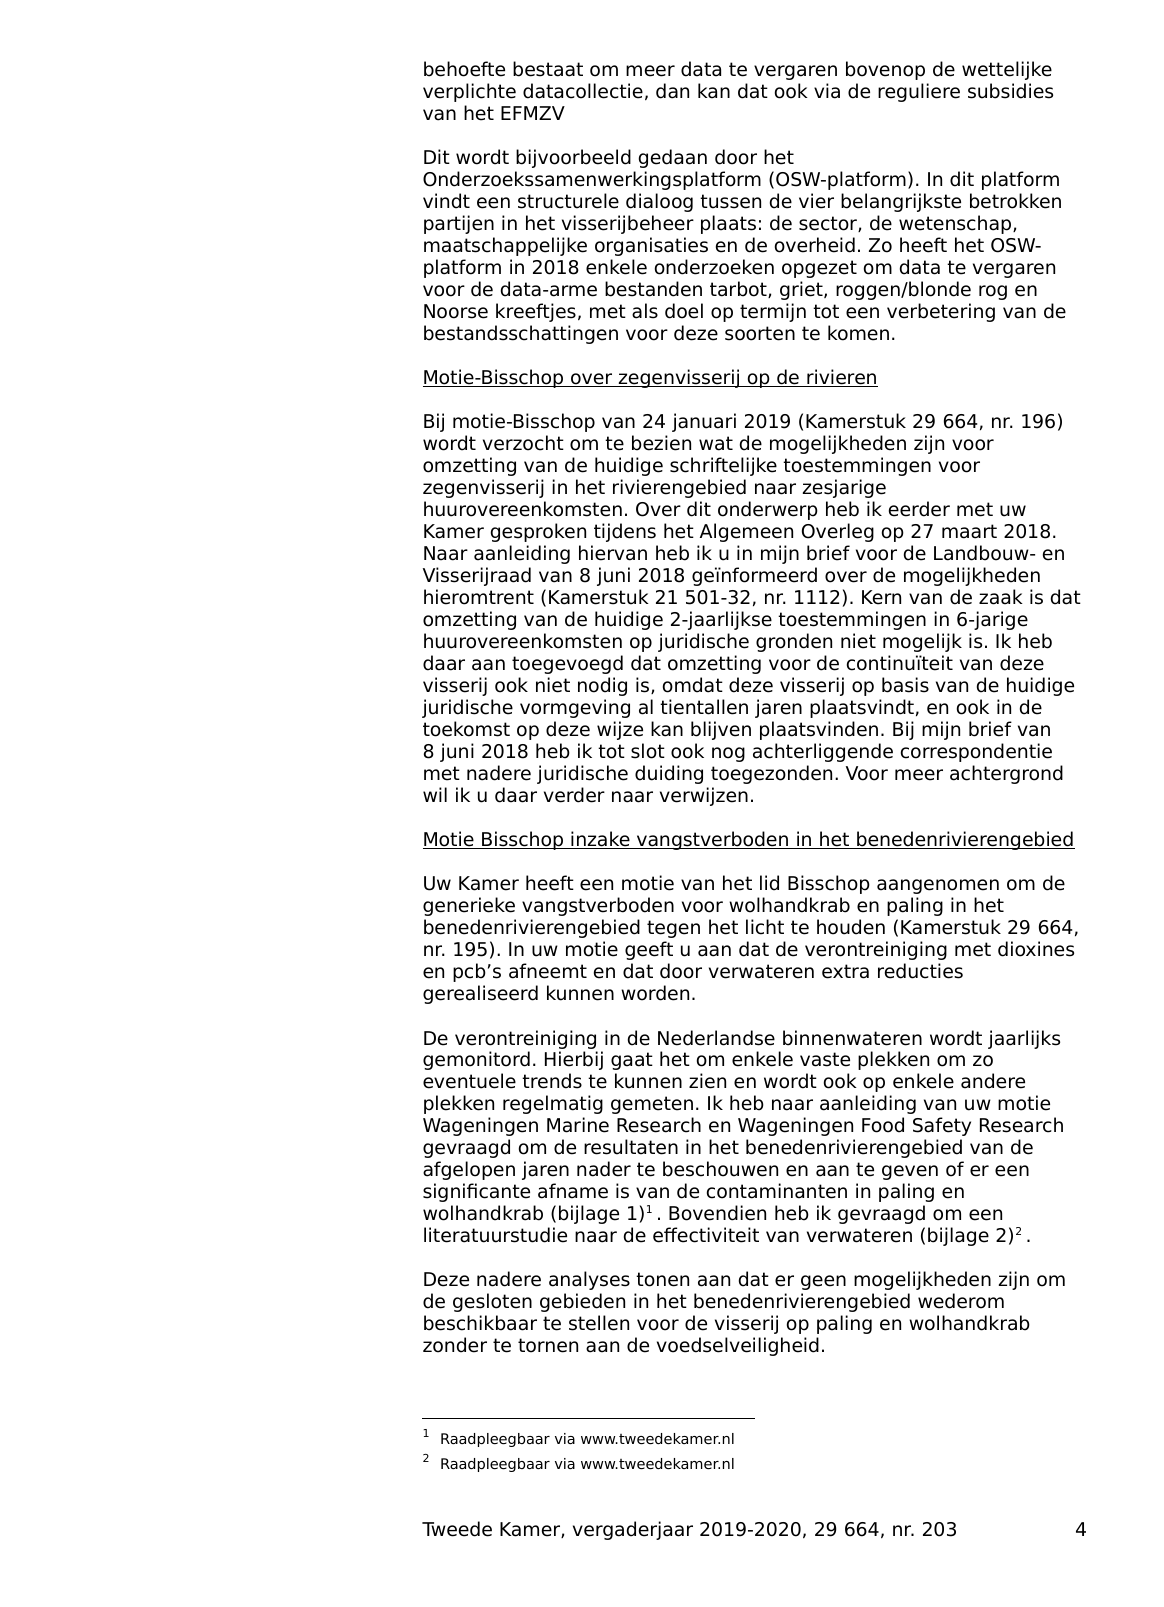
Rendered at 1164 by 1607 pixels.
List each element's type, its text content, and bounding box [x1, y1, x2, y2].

text Dit wordt bijvoorbeeld gedaan door het Onderzoekssamenwerkingsplatform (OSW-platform). In dit platform vindt een structurele dialoog tussen de vier belangrijkste betrokken partijen in het visserijbeheer plaats: de sector, de wetenschap, maatschappelijke organisaties en de overheid. Zo heeft het OSW-platform in 2018 enkele onderzoeken opgezet om data te vergaren voor de data-arme bestanden tarbot, griet, roggen/blonde rog en Noorse kreeftjes, met als doel op termijn tot een verbetering van de bestandsschattingen voor deze soorten te komen. [422, 147, 1087, 345]
text De verontreiniging in de Nederlandse binnenwateren wordt jaarlijks gemonitord. Hierbij gaat het om enkele vaste plekken om zo eventuele trends te kunnen zien en wordt ook op enkele andere plekken regelmatig gemeten. Ik heb naar aanleiding van uw motie Wageningen Marine Research en Wageningen Food Safety Research gevraagd om de resultaten in het benedenrivierengebied van de afgelopen jaren nader te beschouwen en aan te geven of er een significante afname is van de contaminanten in paling en wolhandkrab (bijlage 1). Bovendien heb ik gevraagd om een literatuurstudie naar de effectiviteit van verwateren (bijlage 2). [422, 1027, 1087, 1247]
text Raadpleegbaar via www.tweedekamer.nl [422, 1427, 1087, 1449]
text Raadpleegbaar via www.tweedekamer.nl [422, 1452, 1087, 1474]
text Uw Kamer heeft een motie van het lid Bisschop aangenomen om de generieke vangstverboden voor wolhandkrab en paling in het benedenrivierengebied tegen het licht te houden (Kamerstuk 29 664, nr. 195). In uw motie geeft u aan dat de verontreiniging met dioxines en pcb’s afneemt en dat door verwateren extra reducties gerealiseerd kunnen worden. [422, 873, 1087, 1005]
subtitle Motie-Bisschop over zegenvisserij op de rivieren [422, 367, 1087, 389]
text Bij motie-Bisschop van 24 januari 2019 (Kamerstuk 29 664, nr. 196) wordt verzocht om te bezien wat de mogelijkheden zijn voor omzetting van de huidige schriftelijke toestemmingen voor zegenvisserij in het rivierengebied naar zesjarige huurovereenkomsten. Over dit onderwerp heb ik eerder met uw Kamer gesproken tijdens het Algemeen Overleg op 27 maart 2018. Naar aanleiding hiervan heb ik u in mijn brief voor de Landbouw- en Visserijraad van 8 juni 2018 geïnformeerd over de mogelijkheden hieromtrent (Kamerstuk 21 501-32, nr. 1112). Kern van de zaak is dat omzetting van de huidige 2-jaarlijkse toestemmingen in 6-jarige huurovereenkomsten op juridische gronden niet mogelijk is. Ik heb daar aan toegevoegd dat omzetting voor de continuïteit van deze visserij ook niet nodig is, omdat deze visserij op basis van de huidige juridische vormgeving al tientallen jaren plaatsvindt, en ook in de toekomst op deze wijze kan blijven plaatsvinden. Bij mijn brief van 8 juni 2018 heb ik tot slot ook nog achterliggende correspondentie met nadere juridische duiding toegezonden. Voor meer achtergrond wil ik u daar verder naar verwijzen. [422, 411, 1087, 807]
text behoefte bestaat om meer data te vergaren bovenop de wettelijke verplichte datacollectie, dan kan dat ook via de reguliere subsidies van het EFMZV [422, 59, 1087, 125]
text Deze nadere analyses tonen aan dat er geen mogelijkheden zijn om de gesloten gebieden in het benedenrivierengebied wederom beschikbaar te stellen voor de visserij op paling en wolhandkrab zonder te tornen aan de voedselveiligheid. [422, 1269, 1087, 1357]
subtitle Motie Bisschop inzake vangstverboden in het benedenrivierengebied [422, 829, 1087, 851]
